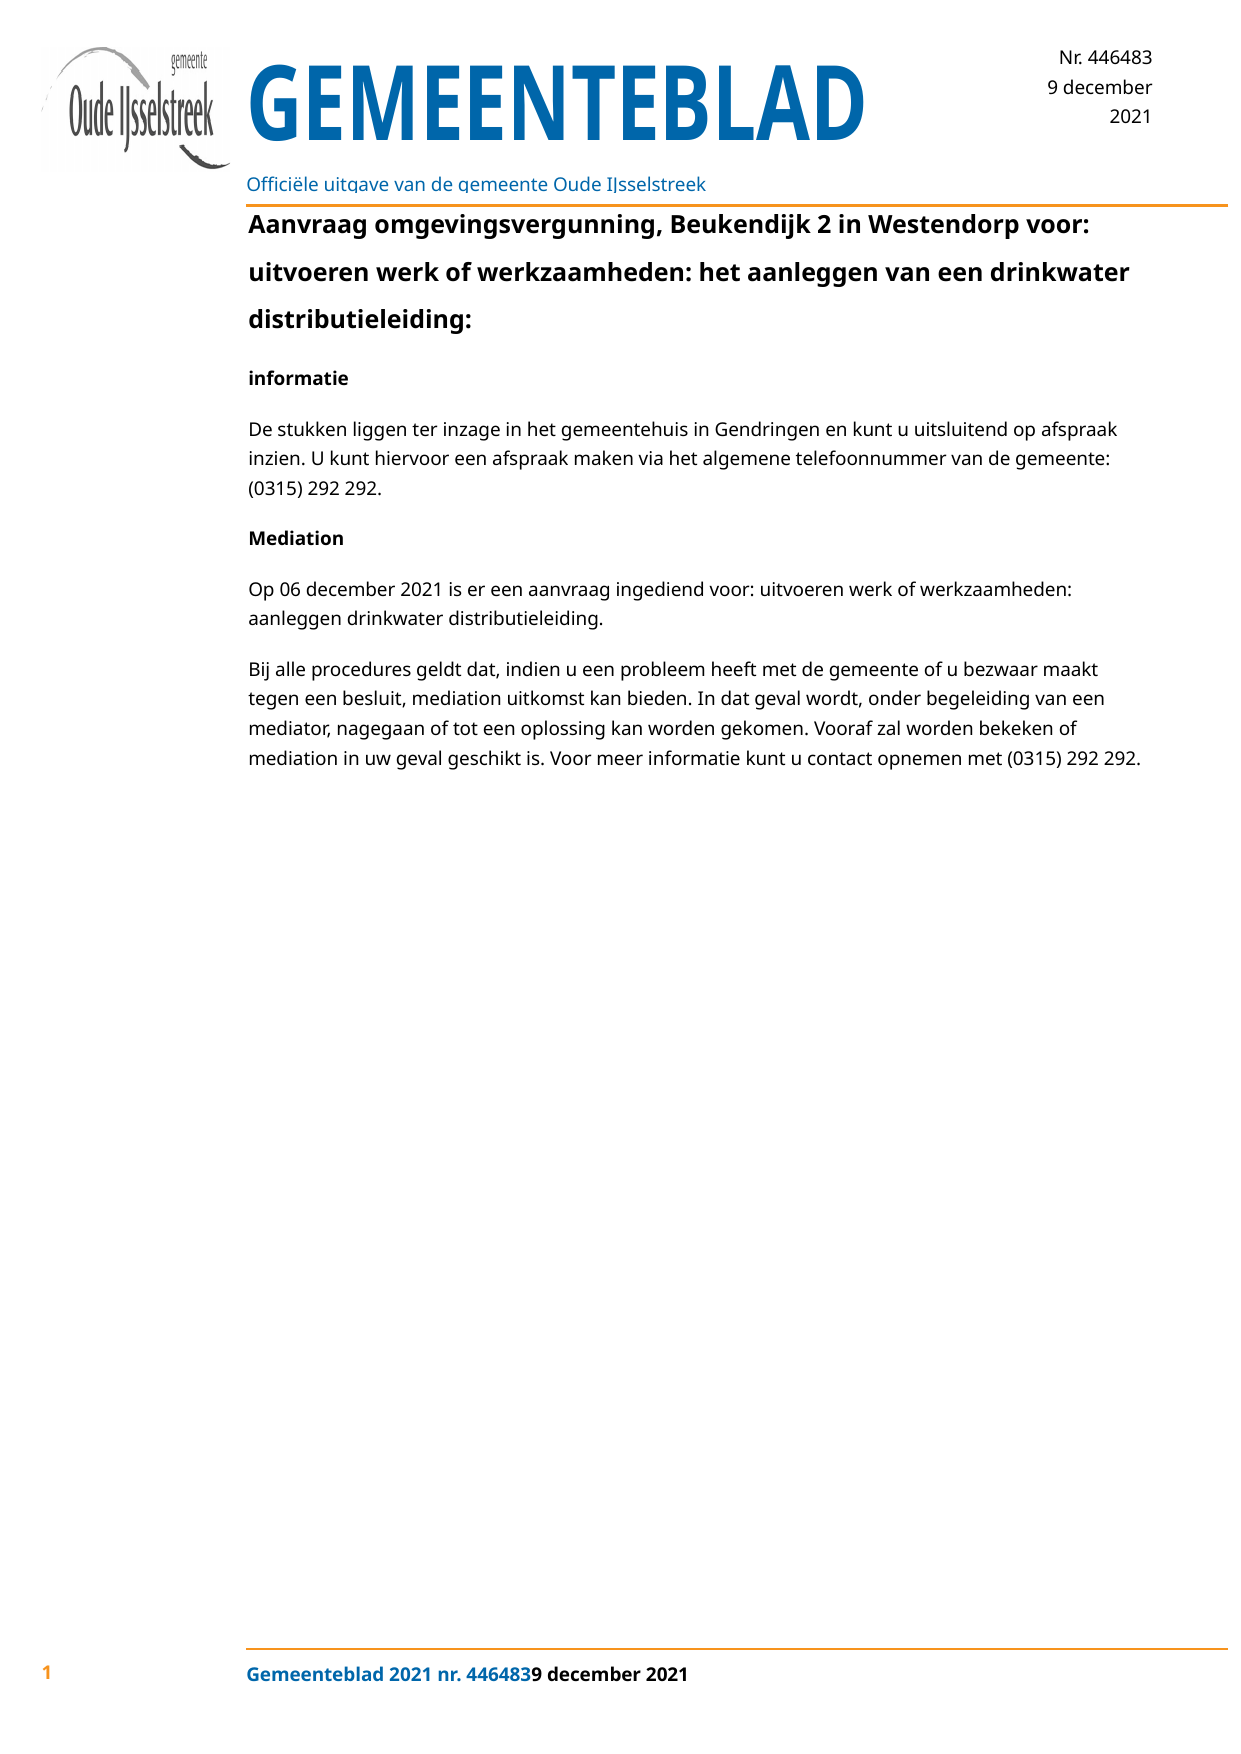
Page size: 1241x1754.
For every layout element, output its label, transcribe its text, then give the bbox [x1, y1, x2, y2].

text Bij alle procedures geldt dat, indien u een probleem heeft met de gemeente of u bezwaar maakt tegen een besluit, mediation uitkomst kan bieden. In dat geval wordt, onder begeleiding van een mediator, nagegaan of tot een oplossing kan worden gekomen. Vooraf zal worden bekeken of mediation in uw geval geschikt is. Voor meer informatie kunt u contact opnemen met (0315) 292 292. [248, 656, 1152, 770]
text Op 06 december 2021 is er een aanvraag ingediend voor: uitvoeren werk of werkzaamheden: aanleggen drinkwater distributieleiding. [248, 576, 1152, 631]
text De stukken liggen ter inzage in het gemeentehuis in Gendringen en kunt u uitsluitend op afspraak inzien. U kunt hiervoor een afspraak maken via het algemene telefoonnummer van de gemeente: (0315) 292 292. [248, 416, 1152, 501]
text informatie [248, 366, 1152, 391]
text Aanvraag omgevingsvergunning, Beukendijk 2 in Westendorp voor: uitvoeren werk of werkzaamheden: het aanleggen van een drinkwater distributieleiding: [248, 207, 1152, 336]
text Mediation [248, 526, 1152, 551]
picture [41, 47, 231, 172]
